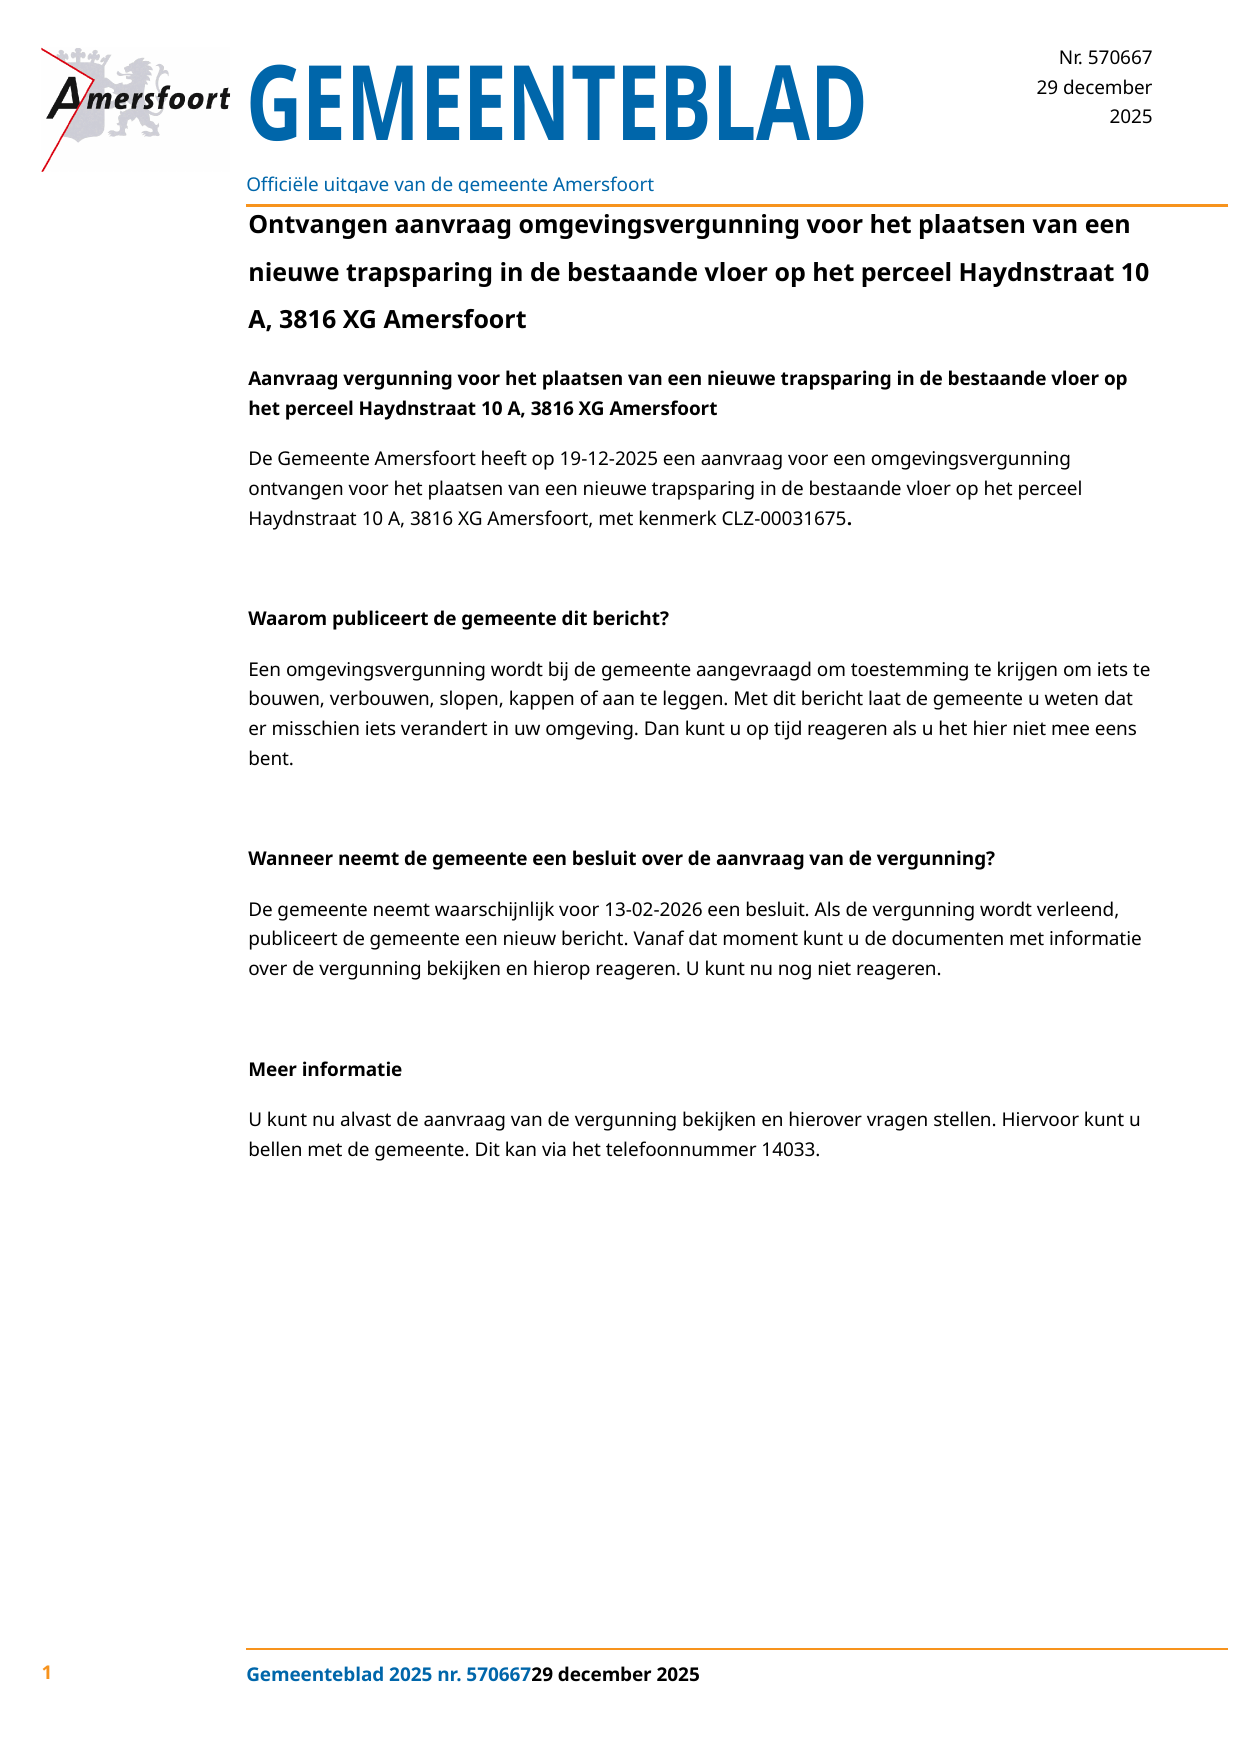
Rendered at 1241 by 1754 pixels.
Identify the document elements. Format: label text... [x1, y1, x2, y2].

text U kunt nu alvast de aanvraag van de vergunning bekijken en hierover vragen stellen. Hiervoor kunt u bellen met de gemeente. Dit kan via het telefoonnummer 14033. [248, 1106, 1152, 1162]
picture [41, 47, 231, 172]
text De Gemeente Amersfoort heeft op 19-12-2025 een aanvraag voor een omgevingsvergunning ontvangen voor het plaatsen van een nieuwe trapsparing in de bestaande vloer op het perceel Haydnstraat 10 A, 3816 XG Amersfoort, met kenmerk CLZ-00031675. [248, 446, 1152, 530]
text Waarom publiceert de gemeente dit bericht? [248, 606, 1152, 631]
text Ontvangen aanvraag omgevingsvergunning voor het plaatsen van een nieuwe trapsparing in de bestaande vloer op het perceel Haydnstraat 10 A, 3816 XG Amersfoort [248, 207, 1152, 336]
text Een omgevingsvergunning wordt bij de gemeente aangevraagd om toestemming te krijgen om iets te bouwen, verbouwen, slopen, kappen of aan te leggen. Met dit bericht laat de gemeente u weten dat er misschien iets verandert in uw omgeving. Dan kunt u op tijd reageren als u het hier niet mee eens bent. [248, 656, 1152, 770]
text Wanneer neemt de gemeente een besluit over de aanvraag van de vergunning? [248, 846, 1152, 871]
text Aanvraag vergunning voor het plaatsen van een nieuwe trapsparing in de bestaande vloer op het perceel Haydnstraat 10 A, 3816 XG Amersfoort [248, 366, 1152, 421]
text Meer informatie [248, 1056, 1152, 1082]
text De gemeente neemt waarschijnlijk voor 13-02-2026 een besluit. Als de vergunning wordt verleend, publiceert de gemeente een nieuw bericht. Vanaf dat moment kunt u de documenten met informatie over de vergunning bekijken en hierop reageren. U kunt nu nog niet reageren. [248, 896, 1152, 981]
